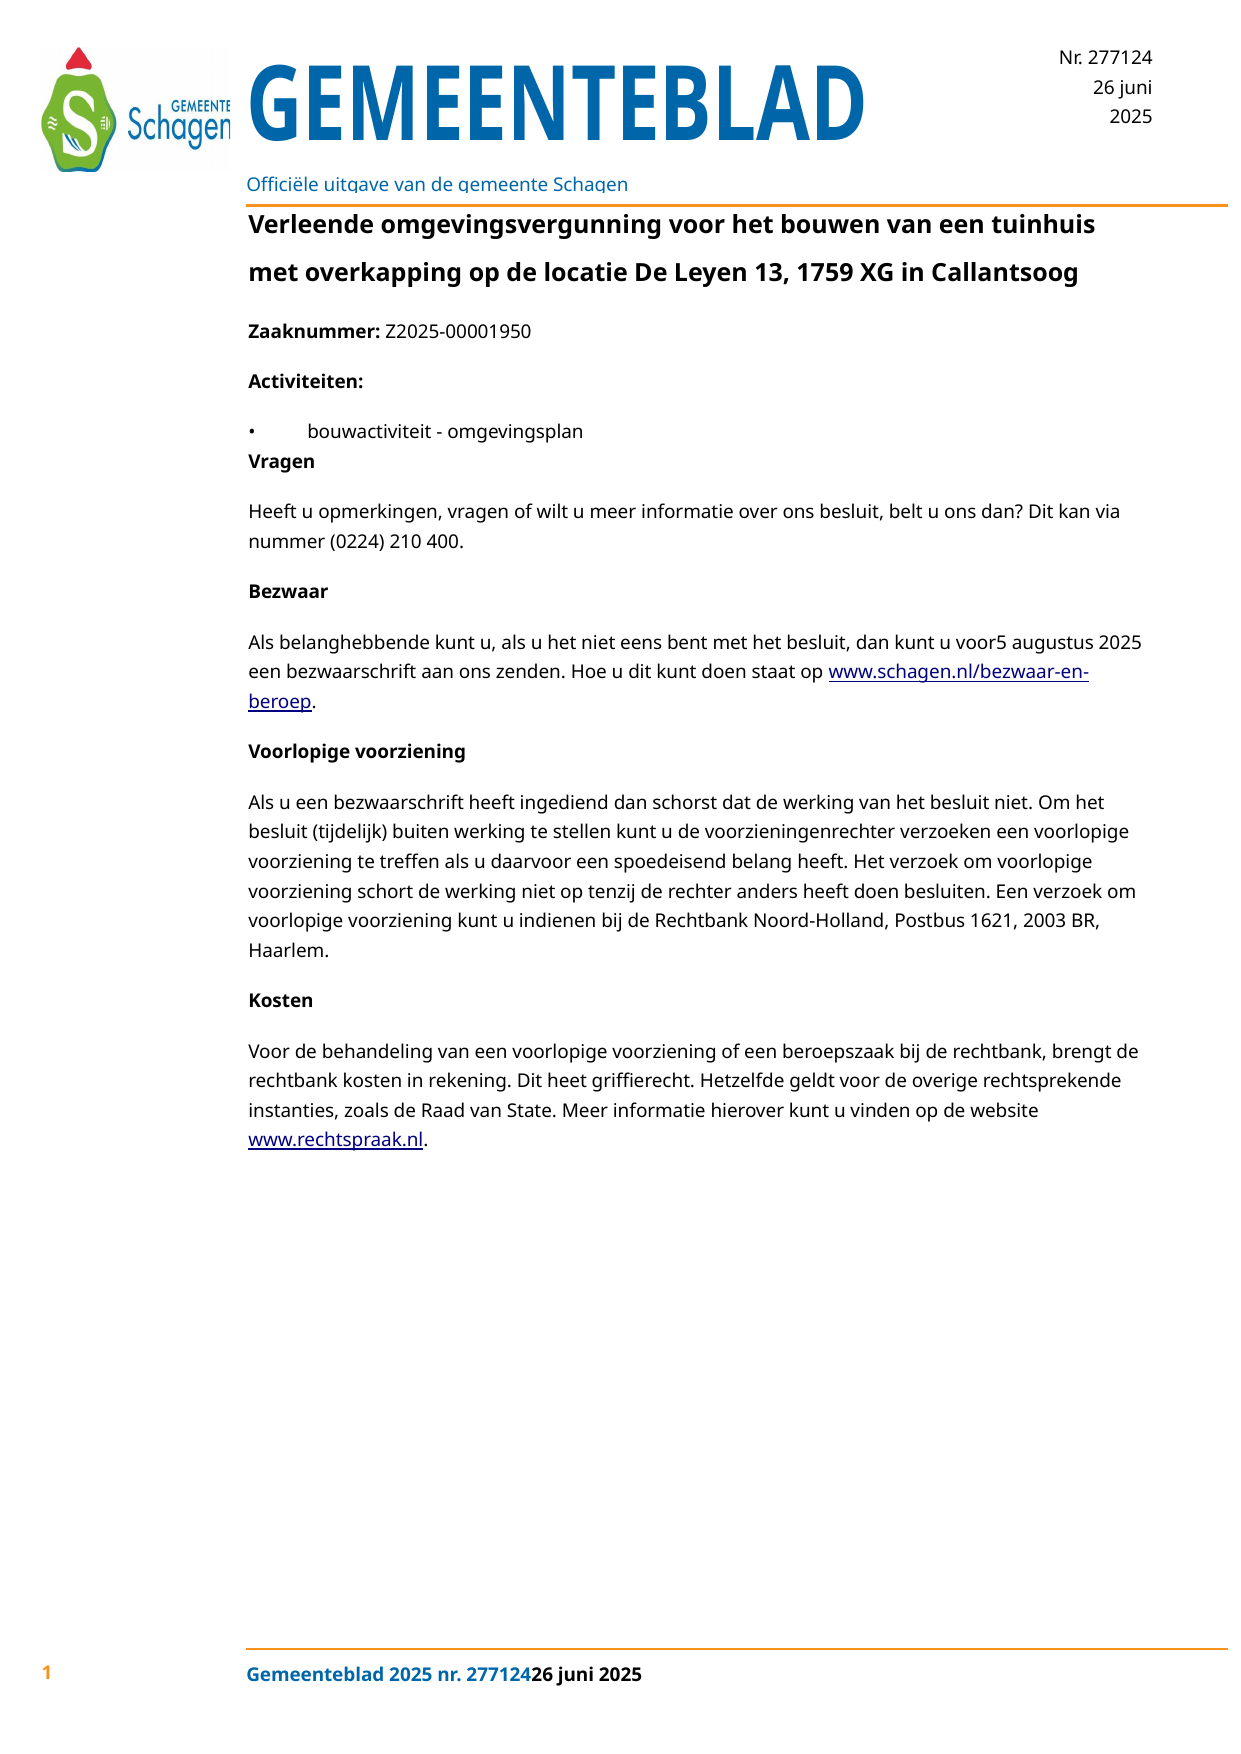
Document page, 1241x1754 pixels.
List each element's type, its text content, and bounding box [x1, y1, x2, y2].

list bouwactiviteit - omgevingsplan [248, 419, 1152, 444]
text Bezwaar [248, 579, 1152, 604]
text Heeft u opmerkingen, vragen of wilt u meer informatie over ons besluit, belt u ons dan? Dit kan via nummer (0224) 210 400. [248, 499, 1152, 554]
text Voorlopige voorziening [248, 739, 1152, 764]
picture [41, 47, 231, 172]
text Voor de behandeling van een voorlopige voorziening of een beroepszaak bij de rechtbank, brengt de rechtbank kosten in rekening. Dit heet griffierecht. Hetzelfde geldt voor de overige rechtsprekende instanties, zoals de Raad van State. Meer informatie hierover kunt u vinden op de website www.rechtspraak.nl. [248, 1038, 1152, 1152]
text Verleende omgevingsvergunning voor het bouwen van een tuinhuis met overkapping op de locatie De Leyen 13, 1759 XG in Callantsoog [248, 207, 1152, 288]
text Vragen [248, 448, 1152, 474]
text Als belanghebbende kunt u, als u het niet eens bent met het besluit, dan kunt u voor5 augustus 2025 een bezwaarschrift aan ons zenden. Hoe u dit kunt doen staat op www.schagen.nl/bezwaar-en-beroep. [248, 629, 1152, 714]
text Kosten [248, 987, 1152, 1013]
text Activiteiten: [248, 368, 1152, 394]
text Zaaknummer: Z2025-00001950 [248, 318, 1152, 344]
text Als u een bezwaarschrift heeft ingediend dan schorst dat de werking van het besluit niet. Om het besluit (tijdelijk) buiten werking te stellen kunt u de voorzieningenrechter verzoeken een voorlopige voorziening te treffen als u daarvoor een spoedeisend belang heeft. Het verzoek om voorlopige voorziening schort de werking niet op tenzij de rechter anders heeft doen besluiten. Een verzoek om voorlopige voorziening kunt u indienen bij de Rechtbank Noord-Holland, Postbus 1621, 2003 BR, Haarlem. [248, 789, 1152, 963]
